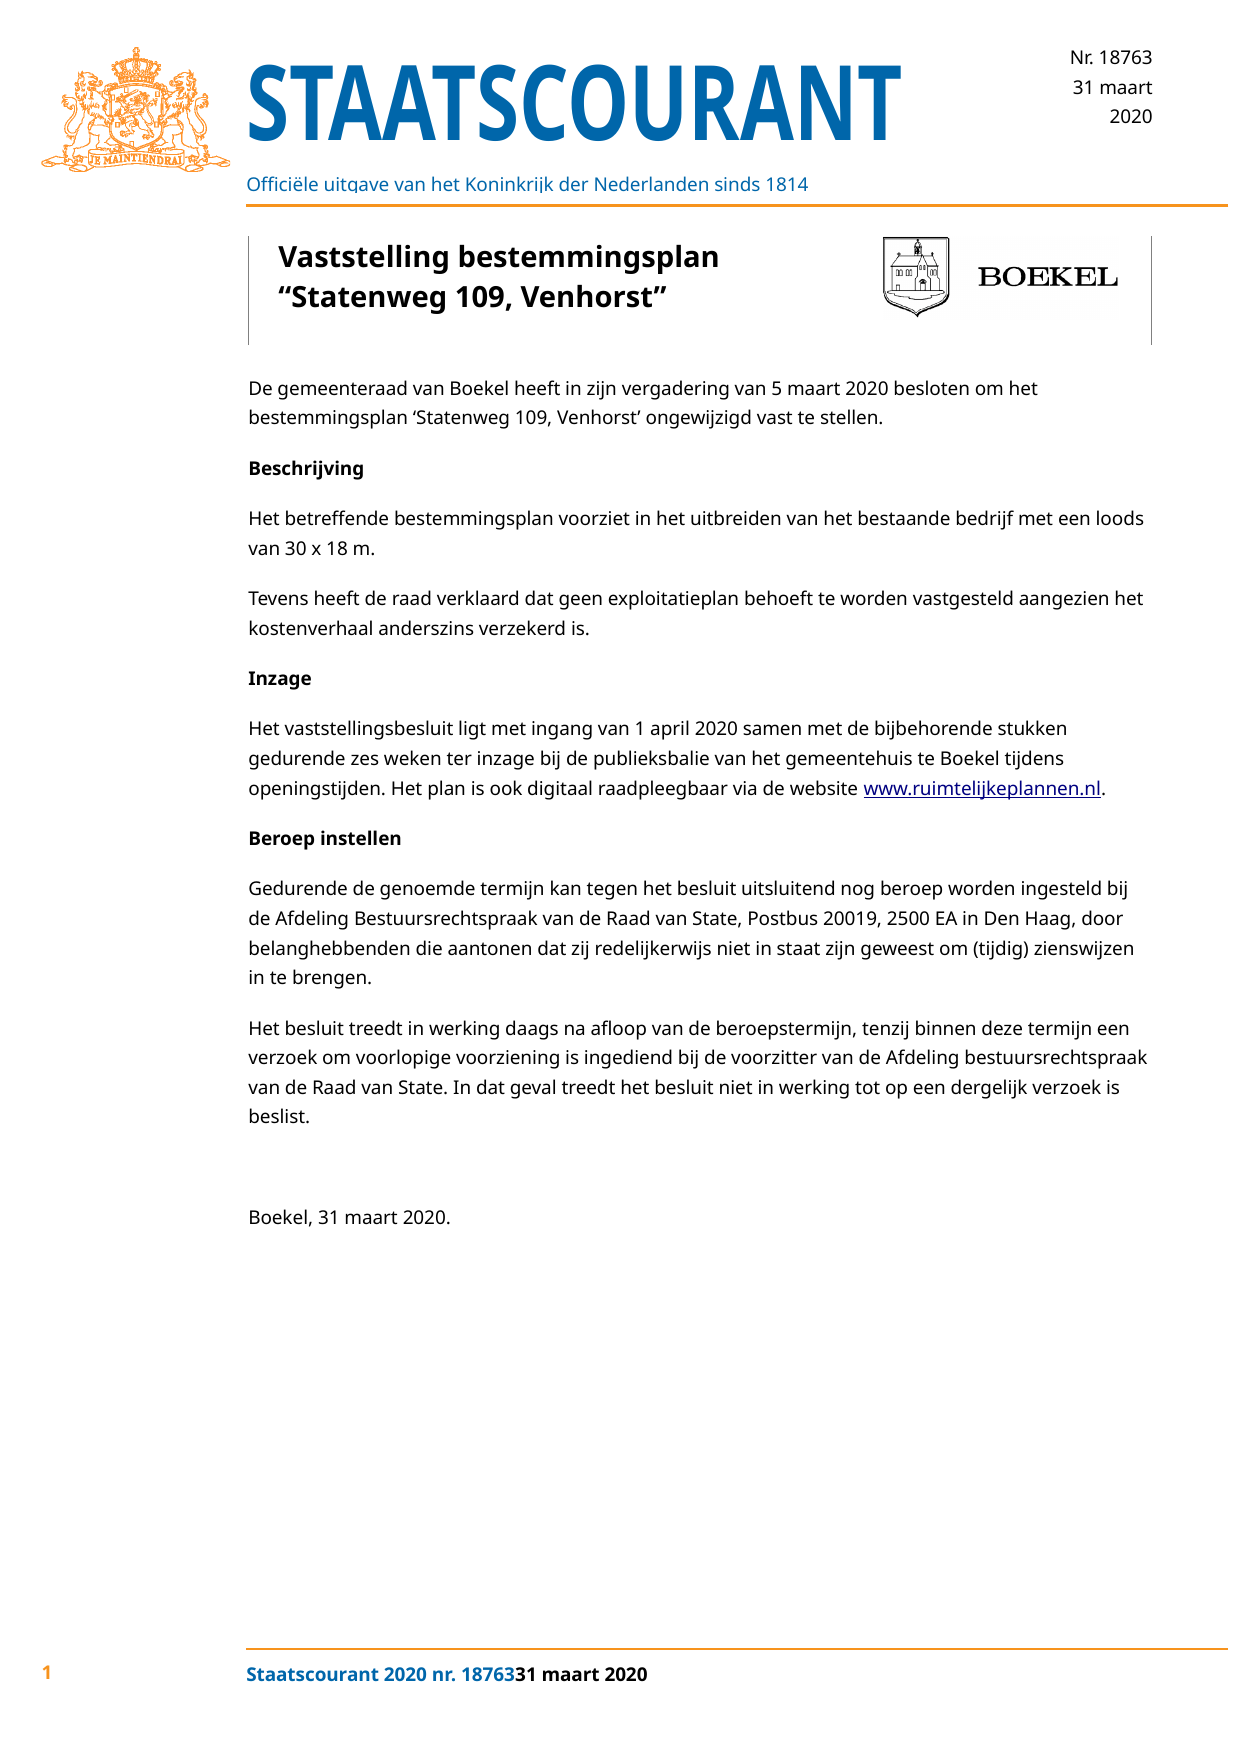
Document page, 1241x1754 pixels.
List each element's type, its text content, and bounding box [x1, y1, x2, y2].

text Inzage [248, 665, 1152, 691]
text Beschrijving [248, 455, 1152, 480]
text Het betreffende bestemmingsplan voorziet in het uitbreiden van het bestaande bedrijf met een loods van 30 x 18 m. [248, 505, 1152, 560]
picture [882, 236, 1119, 320]
table_header [850, 236, 882, 319]
text Het vaststellingsbesluit ligt met ingang van 1 april 2020 samen met de bijbehorende stukken gedurende zes weken ter inzage bij de publieksbalie van het gemeentehuis te Boekel tijdens openingstijden. Het plan is ook digitaal raadpleegbaar via de website www.ruimtelijkeplannen.nl. [248, 716, 1152, 800]
table_header Vaststelling bestemmingsplan “Statenweg 109, Venhorst” [249, 236, 850, 345]
table_header [850, 320, 1151, 345]
text Beroep instellen [248, 825, 1152, 851]
text Het besluit treedt in werking daags na afloop van de beroepstermijn, tenzij binnen deze termijn een verzoek om voorlopige voorziening is ingediend bij de voorzitter van de Afdeling bestuursrechtspraak van de Raad van State. In dat geval treedt het besluit niet in werking tot op een dergelijk verzoek is beslist. [248, 1015, 1152, 1129]
picture [41, 47, 231, 172]
text Boekel, 31 maart 2020. [248, 1204, 1152, 1230]
text Tevens heeft de raad verklaard dat geen exploitatieplan behoeft te worden vastgesteld aangezien het kostenverhaal anderszins verzekerd is. [248, 585, 1152, 640]
text De gemeenteraad van Boekel heeft in zijn vergadering van 5 maart 2020 besloten om het bestemmingsplan ‘Statenweg 109, Venhorst’ ongewijzigd vast te stellen. [248, 375, 1152, 430]
table_header [1119, 236, 1151, 319]
text Gedurende de genoemde termijn kan tegen het besluit uitsluitend nog beroep worden ingesteld bij de Afdeling Bestuursrechtspraak van de Raad van State, Postbus 20019, 2500 EA in Den Haag, door belanghebbenden die aantonen dat zij redelijkerwijs niet in staat zijn geweest om (tijdig) zienswijzen in te brengen. [248, 876, 1152, 990]
